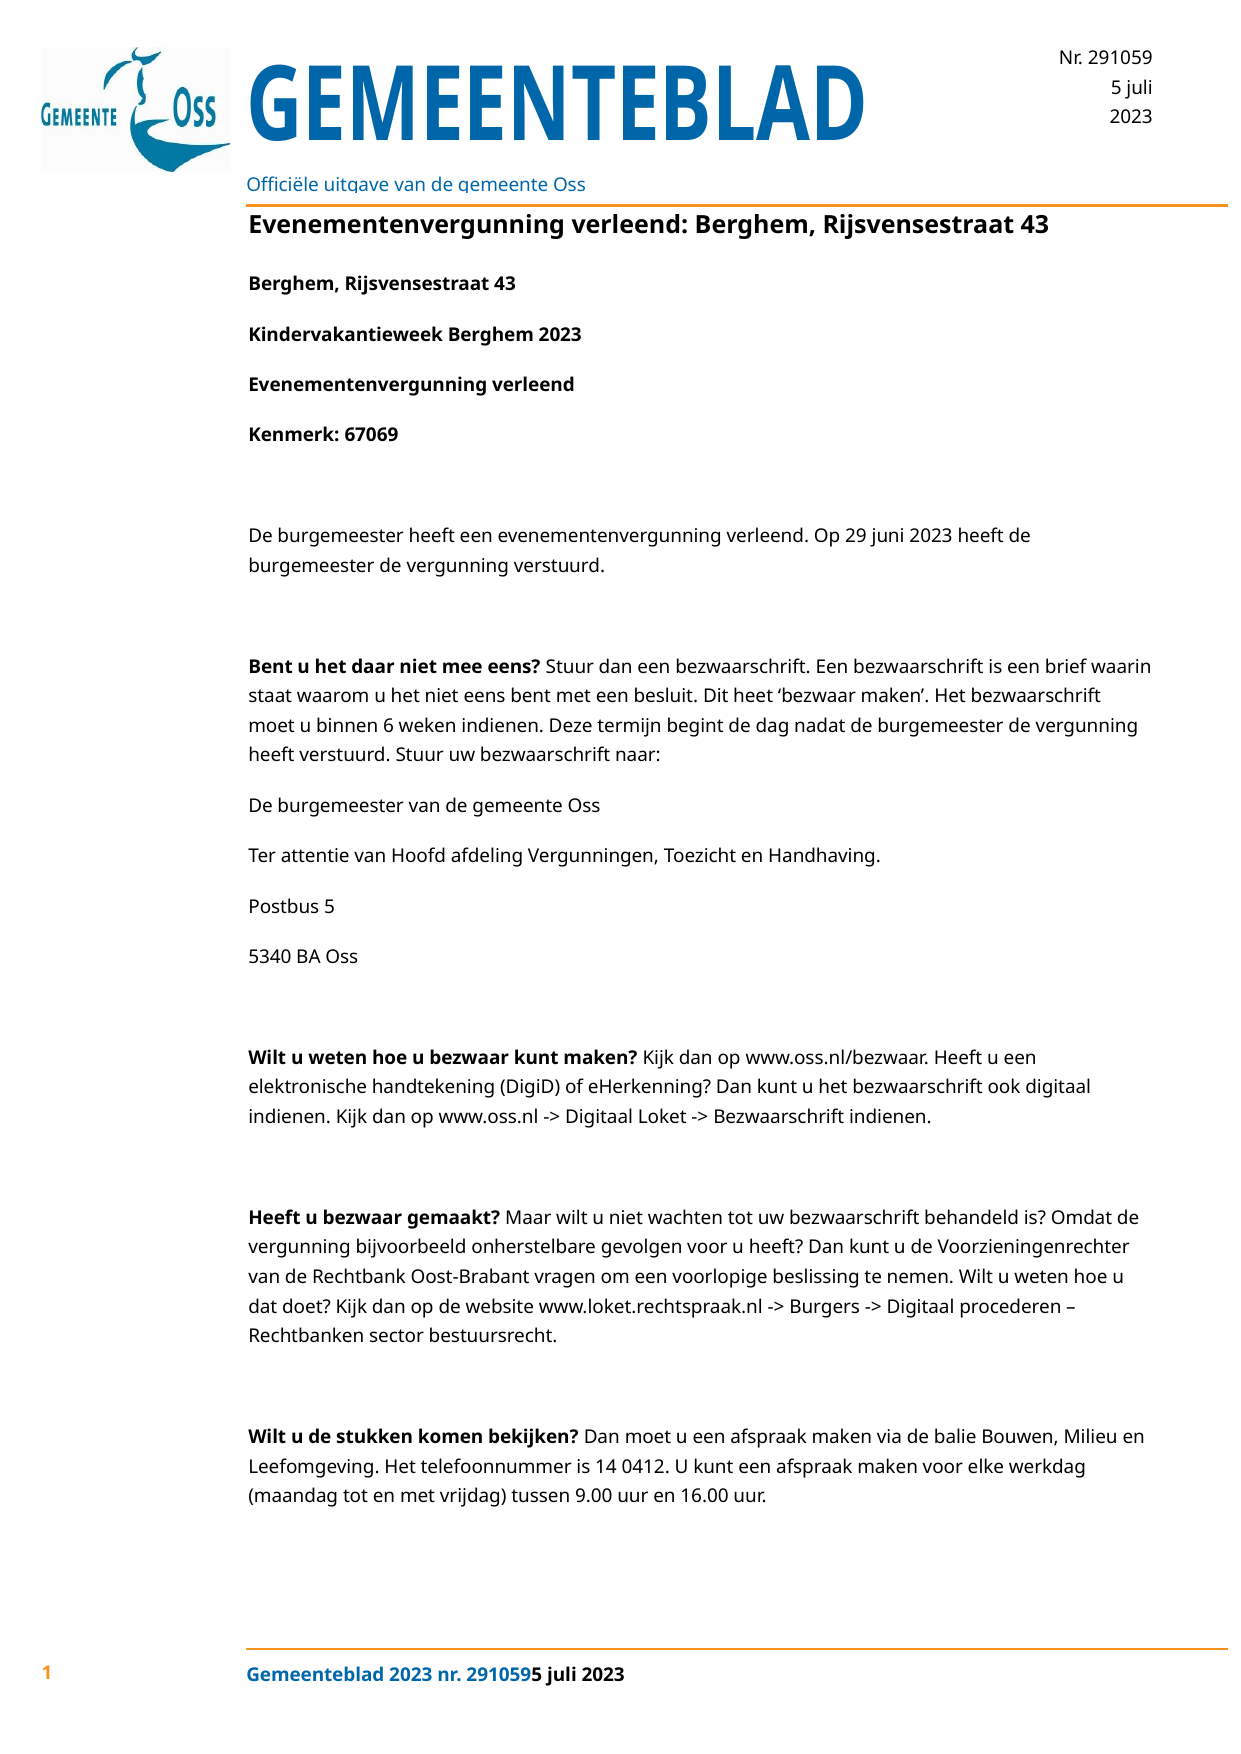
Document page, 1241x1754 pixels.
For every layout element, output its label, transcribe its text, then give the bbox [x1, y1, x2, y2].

text Bent u het daar niet mee eens? Stuur dan een bezwaarschrift. Een bezwaarschrift is een brief waarin staat waarom u het niet eens bent met een besluit. Dit heet ‘bezwaar maken’. Het bezwaarschrift moet u binnen 6 weken indienen. Deze termijn begint de dag nadat de burgemeester de vergunning heeft verstuurd. Stuur uw bezwaarschrift naar: [248, 653, 1152, 767]
text De burgemeester heeft een evenementenvergunning verleend. Op 29 juni 2023 heeft de burgemeester de vergunning verstuurd. [248, 522, 1152, 578]
text Evenementenvergunning verleend [248, 371, 1152, 397]
text Kenmerk: 67069 [248, 422, 1152, 447]
text Evenementenvergunning verleend: Berghem, Rijsvensestraat 43 [248, 207, 1152, 241]
text Postbus 5 [248, 893, 1152, 918]
text Kindervakantieweek Berghem 2023 [248, 321, 1152, 346]
text Heeft u bezwaar gemaakt? Maar wilt u niet wachten tot uw bezwaarschrift behandeld is? Omdat de vergunning bijvoorbeeld onherstelbare gevolgen voor u heeft? Dan kunt u de Voorzieningenrechter van de Rechtbank Oost-Brabant vragen om een voorlopige beslissing te nemen. Wilt u weten hoe u dat doet? Kijk dan op de website www.loket.rechtspraak.nl -> Burgers -> Digitaal procederen – Rechtbanken sector bestuursrecht. [248, 1204, 1152, 1348]
text De burgemeester van de gemeente Oss [248, 792, 1152, 818]
picture [41, 47, 231, 172]
text Berghem, Rijsvensestraat 43 [248, 270, 1152, 296]
text Wilt u weten hoe u bezwaar kunt maken? Kijk dan op www.oss.nl/bezwaar. Heeft u een elektronische handtekening (DigiD) of eHerkenning? Dan kunt u het bezwaarschrift ook digitaal indienen. Kijk dan op www.oss.nl -> Digitaal Loket -> Bezwaarschrift indienen. [248, 1044, 1152, 1129]
text 5340 BA Oss [248, 943, 1152, 969]
text Ter attentie van Hoofd afdeling Vergunningen, Toezicht en Handhaving. [248, 842, 1152, 868]
text Wilt u de stukken komen bekijken? Dan moet u een afspraak maken via de balie Bouwen, Milieu en Leefomgeving. Het telefoonnummer is 14 0412. U kunt een afspraak maken voor elke werkdag (maandag tot en met vrijdag) tussen 9.00 uur en 16.00 uur. [248, 1423, 1152, 1508]
